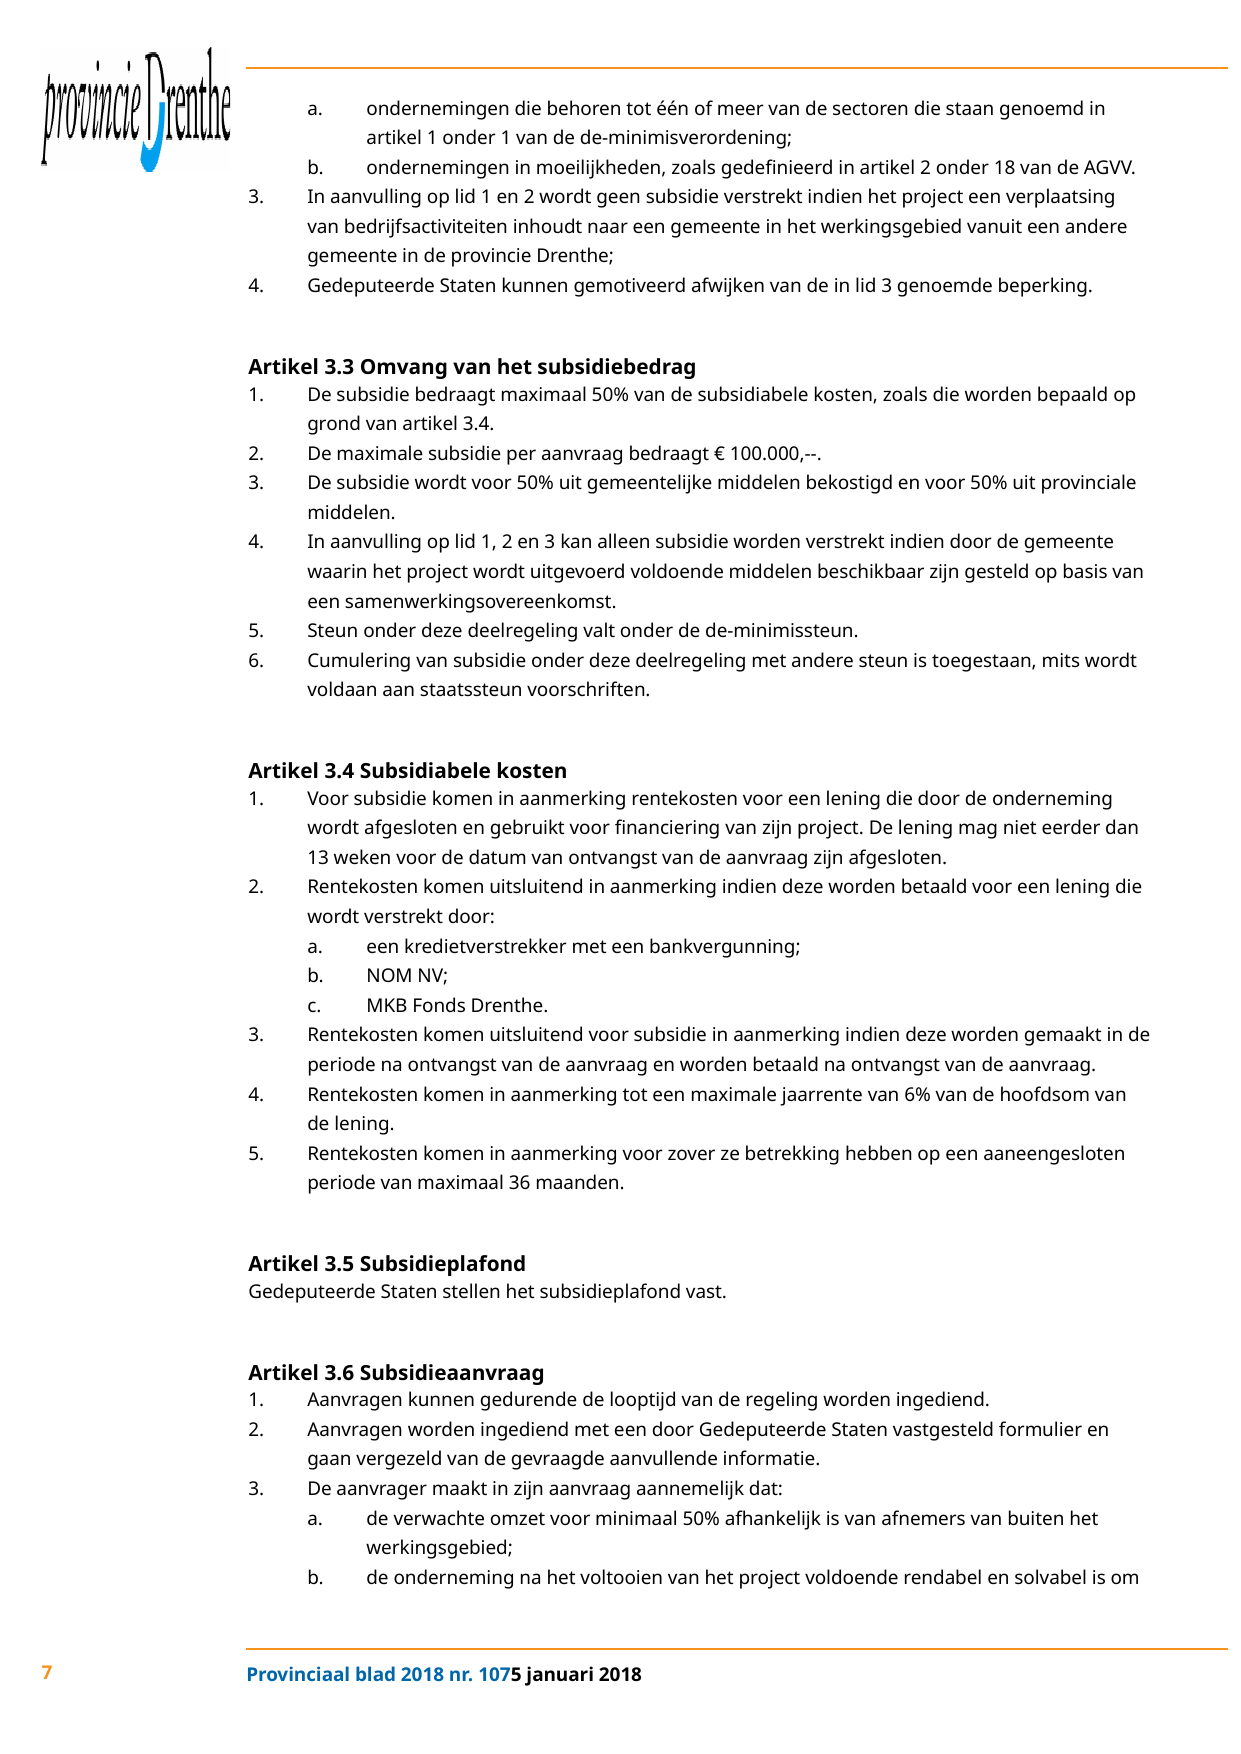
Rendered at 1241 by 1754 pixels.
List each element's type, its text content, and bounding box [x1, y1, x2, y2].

list de verwachte omzet voor minimaal 50% afhankelijk is van afnemers van buiten het werkingsgebied; [307, 1505, 1152, 1560]
list In aanvulling op lid 1, 2 en 3 kan alleen subsidie worden verstrekt indien door de gemeente waarin het project wordt uitgevoerd voldoende middelen beschikbaar zijn gesteld op basis van een samenwerkingsovereenkomst. [248, 529, 1152, 613]
text Artikel 3.4 Subsidiabele kosten [248, 757, 1152, 785]
list Aanvragen worden ingediend met een door Gedeputeerde Staten vastgesteld formulier en gaan vergezeld van de gevraagde aanvullende informatie. [248, 1416, 1152, 1471]
list de onderneming na het voltooien van het project voldoende rendabel en solvabel is om [307, 1564, 1152, 1590]
list Rentekosten komen in aanmerking tot een maximale jaarrente van 6% van de hoofdsom van de lening. [248, 1081, 1152, 1136]
list Rentekosten komen in aanmerking voor zover ze betrekking hebben op een aaneengesloten periode van maximaal 36 maanden. [248, 1140, 1152, 1195]
list Gedeputeerde Staten kunnen gemotiveerd afwijken van de in lid 3 genoemde beperking. [248, 272, 1152, 298]
picture [41, 47, 231, 172]
list Rentekosten komen uitsluitend in aanmerking indien deze worden betaald voor een lening die wordt verstrekt door: [248, 874, 1152, 929]
list een kredietverstrekker met een bankvergunning; [307, 933, 1152, 959]
list ondernemingen die behoren tot één of meer van de sectoren die staan genoemd in artikel 1 onder 1 van de de-minimisverordening; [307, 95, 1152, 150]
text Gedeputeerde Staten stellen het subsidieplafond vast. [248, 1278, 1152, 1304]
list MKB Fonds Drenthe. [307, 992, 1152, 1018]
list Steun onder deze deelregeling valt onder de de-minimissteun. [248, 617, 1152, 643]
list De aanvrager maakt in zijn aanvraag aannemelijk dat: [248, 1475, 1152, 1501]
list Rentekosten komen uitsluitend voor subsidie in aanmerking indien deze worden gemaakt in de periode na ontvangst van de aanvraag en worden betaald na ontvangst van de aanvraag. [248, 1022, 1152, 1077]
list De maximale subsidie per aanvraag bedraagt € 100.000,--. [248, 440, 1152, 466]
text Artikel 3.5 Subsidieplafond [248, 1249, 1152, 1278]
list De subsidie bedraagt maximaal 50% van de subsidiabele kosten, zoals die worden bepaald op grond van artikel 3.4. [248, 381, 1152, 436]
list NOM NV; [307, 962, 1152, 988]
text Artikel 3.3 Omvang van het subsidiebedrag [248, 352, 1152, 381]
list De subsidie wordt voor 50% uit gemeentelijke middelen bekostigd en voor 50% uit provinciale middelen. [248, 469, 1152, 525]
list Aanvragen kunnen gedurende de looptijd van de regeling worden ingediend. [248, 1386, 1152, 1412]
list Cumulering van subsidie onder deze deelregeling met andere steun is toegestaan, mits wordt voldaan aan staatssteun voorschriften. [248, 647, 1152, 702]
list In aanvulling op lid 1 en 2 wordt geen subsidie verstrekt indien het project een verplaatsing van bedrijfsactiviteiten inhoudt naar een gemeente in het werkingsgebied vanuit een andere gemeente in de provincie Drenthe; [248, 183, 1152, 268]
list ondernemingen in moeilijkheden, zoals gedefinieerd in artikel 2 onder 18 van de AGVV. [307, 154, 1152, 180]
list Voor subsidie komen in aanmerking rentekosten voor een lening die door de onderneming wordt afgesloten en gebruikt voor financiering van zijn project. De lening mag niet eerder dan 13 weken voor de datum van ontvangst van de aanvraag zijn afgesloten. [248, 785, 1152, 870]
text Artikel 3.6 Subsidieaanvraag [248, 1358, 1152, 1386]
